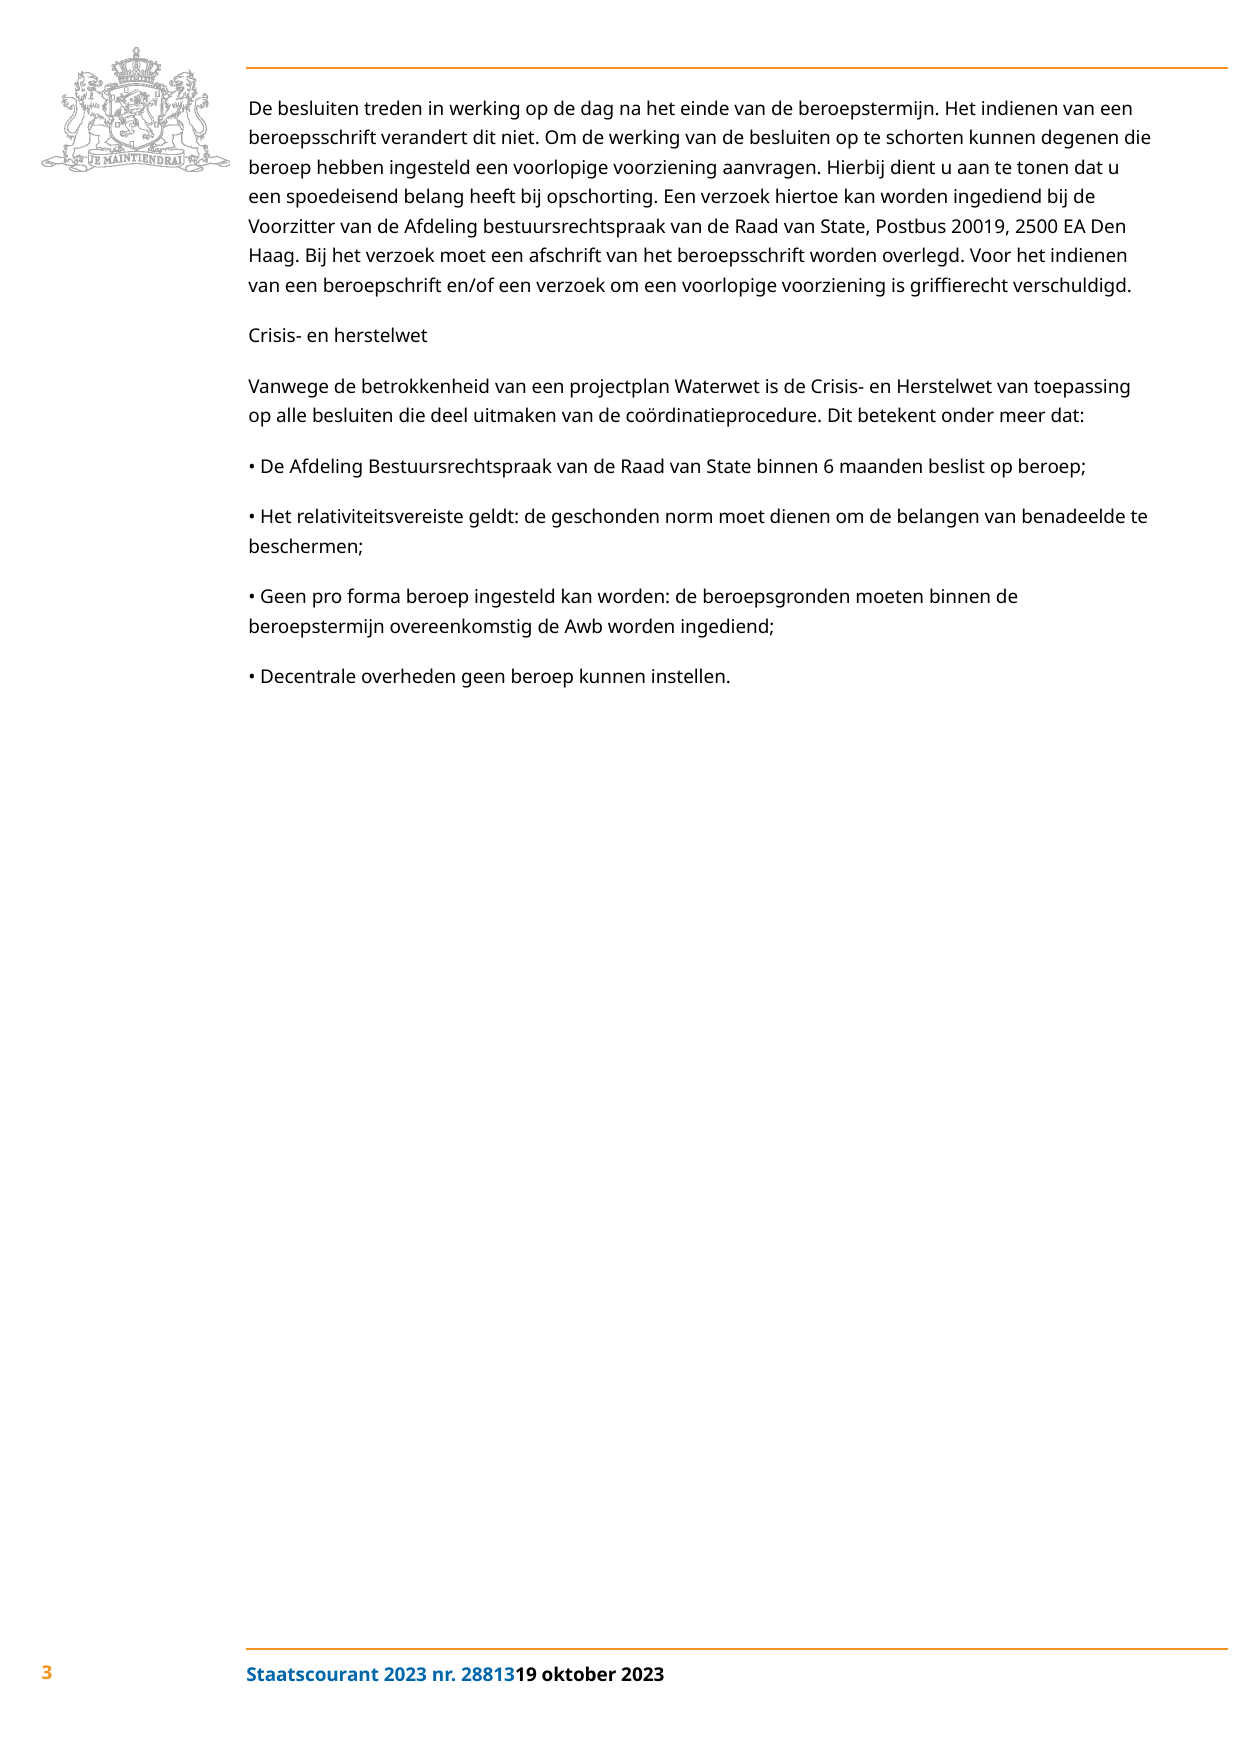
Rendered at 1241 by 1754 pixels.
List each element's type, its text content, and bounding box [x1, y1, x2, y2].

text • De Afdeling Bestuursrechtspraak van de Raad van State binnen 6 maanden beslist op beroep; [248, 453, 1152, 479]
text Crisis- en herstelwet [248, 323, 1152, 348]
picture [41, 47, 231, 172]
text • Het relativiteitsvereiste geldt: de geschonden norm moet dienen om de belangen van benadeelde te beschermen; [248, 503, 1152, 559]
text • Decentrale overheden geen beroep kunnen instellen. [248, 663, 1152, 689]
text De besluiten treden in werking op de dag na het einde van de beroepstermijn. Het indienen van een beroepsschrift verandert dit niet. Om de werking van de besluiten op te schorten kunnen degenen die beroep hebben ingesteld een voorlopige voorziening aanvragen. Hierbij dient u aan te tonen dat u een spoedeisend belang heeft bij opschorting. Een verzoek hiertoe kan worden ingediend bij de Voorzitter van de Afdeling bestuursrechtspraak van de Raad van State, Postbus 20019, 2500 EA Den Haag. Bij het verzoek moet een afschrift van het beroepsschrift worden overlegd. Voor het indienen van een beroepschrift en/of een verzoek om een voorlopige voorziening is griffierecht verschuldigd. [248, 95, 1152, 298]
text • Geen pro forma beroep ingesteld kan worden: de beroepsgronden moeten binnen de beroepstermijn overeenkomstig de Awb worden ingediend; [248, 583, 1152, 639]
text Vanwege de betrokkenheid van een projectplan Waterwet is de Crisis- en Herstelwet van toepassing op alle besluiten die deel uitmaken van de coördinatieprocedure. Dit betekent onder meer dat: [248, 373, 1152, 428]
